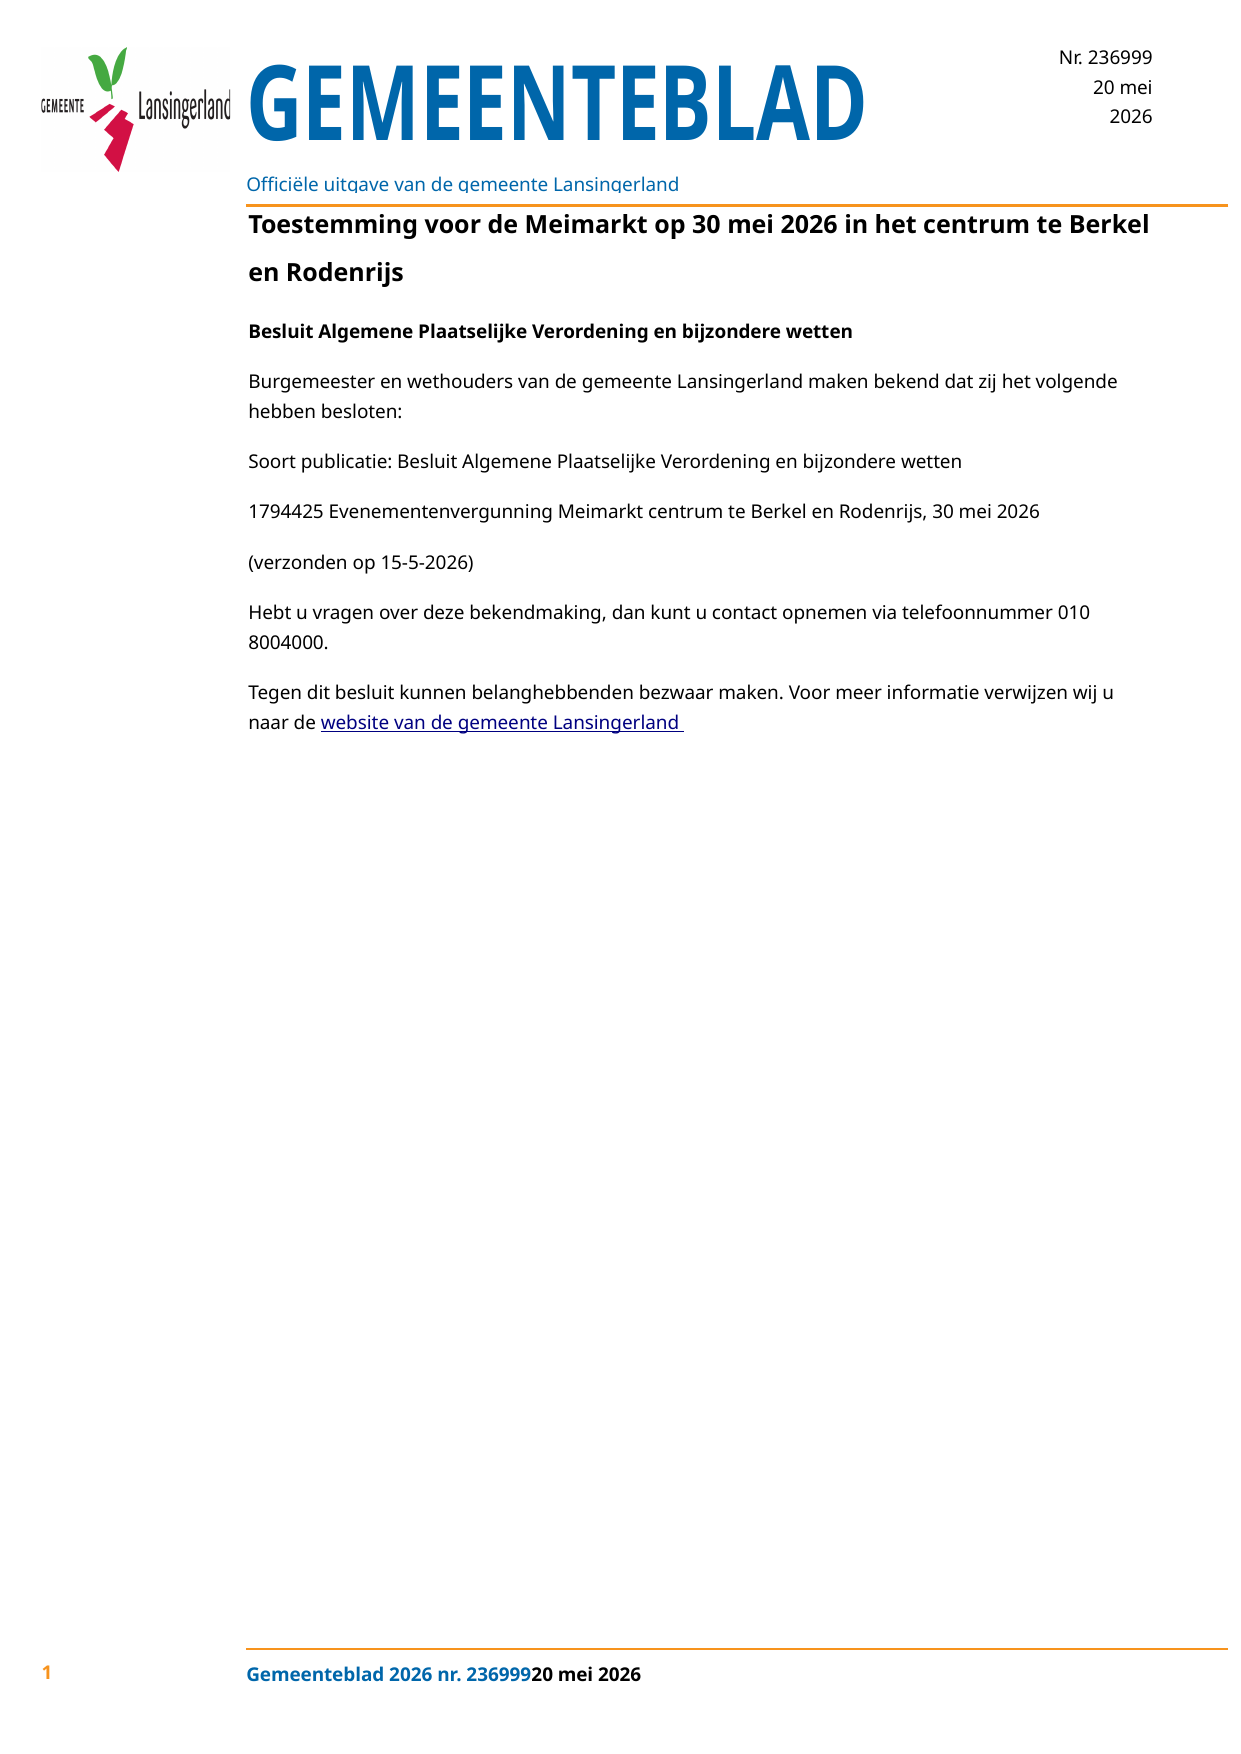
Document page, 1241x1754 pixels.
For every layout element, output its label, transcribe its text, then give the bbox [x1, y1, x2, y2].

text Hebt u vragen over deze bekendmaking, dan kunt u contact opnemen via telefoonnummer 010 8004000. [248, 599, 1152, 655]
text Toestemming voor de Meimarkt op 30 mei 2026 in het centrum te Berkel en Rodenrijs [248, 207, 1152, 288]
text (verzonden op 15-5-2026) [248, 549, 1152, 575]
text Soort publicatie: Besluit Algemene Plaatselijke Verordening en bijzondere wetten [248, 448, 1152, 474]
picture [41, 47, 231, 172]
text Besluit Algemene Plaatselijke Verordening en bijzondere wetten [248, 318, 1152, 344]
text Tegen dit besluit kunnen belanghebbenden bezwaar maken. Voor meer informatie verwijzen wij u naar de website van de gemeente Lansingerland [248, 679, 1152, 735]
text 1794425 Evenementenvergunning Meimarkt centrum te Berkel en Rodenrijs, 30 mei 2026 [248, 499, 1152, 524]
text Burgemeester en wethouders van de gemeente Lansingerland maken bekend dat zij het volgende hebben besloten: [248, 368, 1152, 424]
